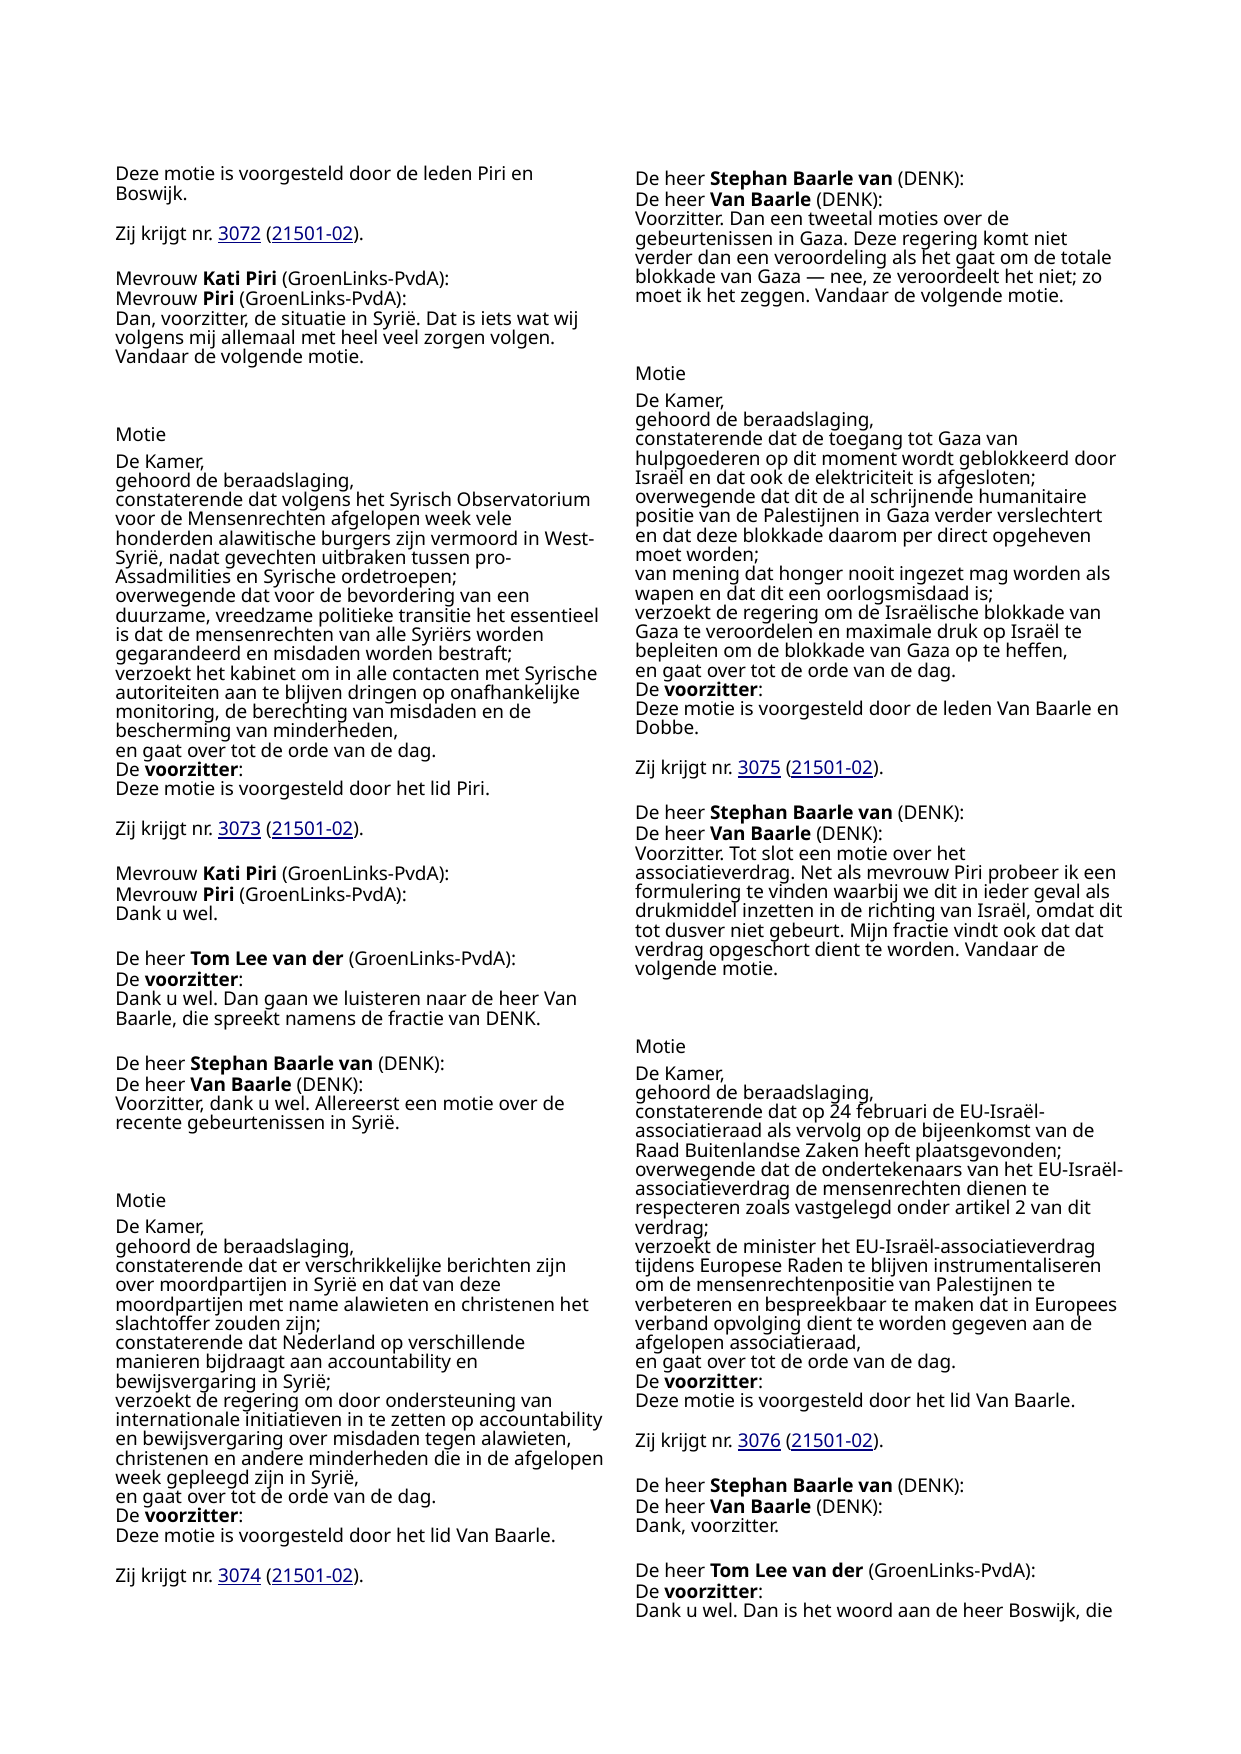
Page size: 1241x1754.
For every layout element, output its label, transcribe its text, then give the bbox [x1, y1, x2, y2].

text overwegende dat voor de bevordering van een duurzame, vreedzame politieke transitie het essentieel is dat de mensenrechten van alle Syriërs worden gegarandeerd en misdaden worden bestraft; [115, 587, 605, 664]
text Deze motie is voorgesteld door het lid Van Baarle. [115, 1527, 605, 1546]
text Dank, voorzitter. [635, 1517, 1125, 1536]
text De voorzitter: [635, 681, 1125, 700]
text Deze motie is voorgesteld door de leden Piri en Boswijk. [115, 165, 605, 204]
text en gaat over tot de orde van de dag. [115, 742, 605, 761]
text De Kamer, [115, 453, 605, 472]
text Motie [635, 360, 1125, 386]
text constaterende dat Nederland op verschillende manieren bijdraagt aan accountability en bewijsvergaring in Syrië; [115, 1334, 605, 1392]
text gehoord de beraadslaging, [115, 1238, 605, 1257]
text Zij krijgt nr. 3072 (21501-02). [115, 224, 605, 244]
text en gaat over tot de orde van de dag. [635, 1353, 1125, 1373]
text De Kamer, [635, 1064, 1125, 1084]
text De heer Stephan Baarle van (DENK): [635, 165, 1125, 191]
text Mevrouw Kati Piri (GroenLinks-PvdA): [115, 265, 605, 290]
text overwegende dat dit de al schrijnende humanitaire positie van de Palestijnen in Gaza verder verslechtert en dat deze blokkade daarom per direct opgeheven moet worden; [635, 488, 1125, 565]
text verzoekt de regering om de Israëlische blokkade van Gaza te veroordelen en maximale druk op Israël te bepleiten om de blokkade van Gaza op te heffen, [635, 604, 1125, 662]
text De heer Van Baarle (DENK): [635, 1498, 1125, 1517]
text Zij krijgt nr. 3073 (21501-02). [115, 820, 605, 839]
text De heer Stephan Baarle van (DENK): [635, 799, 1125, 825]
text De heer Van Baarle (DENK): [635, 825, 1125, 844]
text De voorzitter: [115, 971, 605, 990]
text constaterende dat volgens het Syrisch Observatorium voor de Mensenrechten afgelopen week vele honderden alawitische burgers zijn vermoord in West-Syrië, nadat gevechten uitbraken tussen pro-Assadmilities en Syrische ordetroepen; [115, 491, 605, 587]
text Mevrouw Piri (GroenLinks-PvdA): [115, 290, 605, 310]
text Motie [115, 1187, 605, 1212]
text De heer Van Baarle (DENK): [115, 1076, 605, 1095]
text constaterende dat er verschrikkelijke berichten zijn over moordpartijen in Syrië en dat van deze moordpartijen met name alawieten en christenen het slachtoffer zouden zijn; [115, 1257, 605, 1334]
text Zij krijgt nr. 3074 (21501-02). [115, 1567, 605, 1586]
text De voorzitter: [115, 1507, 605, 1527]
text De heer Stephan Baarle van (DENK): [115, 1050, 605, 1076]
text De voorzitter: [635, 1583, 1125, 1602]
text De heer Van Baarle (DENK): [635, 191, 1125, 210]
text en gaat over tot de orde van de dag. [635, 662, 1125, 681]
text Dank u wel. Dan gaan we luisteren naar de heer Van Baarle, die spreekt namens de fractie van DENK. [115, 990, 605, 1029]
text en gaat over tot de orde van de dag. [115, 1488, 605, 1507]
text overwegende dat de ondertekenaars van het EU-Israël-associatieverdrag de mensenrechten dienen te respecteren zoals vastgelegd onder artikel 2 van dit verdrag; [635, 1161, 1125, 1238]
text Mevrouw Piri (GroenLinks-PvdA): [115, 886, 605, 905]
text De voorzitter: [635, 1373, 1125, 1392]
text constaterende dat op 24 februari de EU-Israël-associatieraad als vervolg op de bijeenkomst van de Raad Buitenlandse Zaken heeft plaatsgevonden; [635, 1103, 1125, 1161]
text De Kamer, [115, 1218, 605, 1238]
text gehoord de beraadslaging, [635, 1084, 1125, 1103]
text Dan, voorzitter, de situatie in Syrië. Dat is iets wat wij volgens mij allemaal met heel veel zorgen volgen. Vandaar de volgende motie. [115, 310, 605, 367]
text Deze motie is voorgesteld door het lid Van Baarle. [635, 1392, 1125, 1411]
text gehoord de beraadslaging, [115, 472, 605, 491]
text Voorzitter, dank u wel. Allereerst een motie over de recente gebeurtenissen in Syrië. [115, 1095, 605, 1133]
text Dank u wel. Dan is het woord aan de heer Boswijk, die [635, 1602, 1125, 1622]
text Deze motie is voorgesteld door de leden Van Baarle en Dobbe. [635, 700, 1125, 739]
text Motie [635, 1033, 1125, 1058]
text Zij krijgt nr. 3075 (21501-02). [635, 759, 1125, 779]
text verzoekt de minister het EU-Israël-associatieverdrag tijdens Europese Raden te blijven instrumentaliseren om de mensenrechtenpositie van Palestijnen te verbeteren en bespreekbaar te maken dat in Europees verband opvolging dient te worden gegeven aan de afgelopen associatieraad, [635, 1238, 1125, 1353]
text verzoekt het kabinet om in alle contacten met Syrische autoriteiten aan te blijven dringen op onafhankelijke monitoring, de berechting van misdaden en de bescherming van minderheden, [115, 664, 605, 742]
text constaterende dat de toegang tot Gaza van hulpgoederen op dit moment wordt geblokkeerd door Israël en dat ook de elektriciteit is afgesloten; [635, 430, 1125, 488]
text Deze motie is voorgesteld door het lid Piri. [115, 780, 605, 799]
text Dank u wel. [115, 905, 605, 924]
text Zij krijgt nr. 3076 (21501-02). [635, 1432, 1125, 1451]
text De Kamer, [635, 392, 1125, 411]
text De heer Tom Lee van der (GroenLinks-PvdA): [635, 1557, 1125, 1583]
text De heer Tom Lee van der (GroenLinks-PvdA): [115, 945, 605, 971]
text De voorzitter: [115, 761, 605, 780]
text verzoekt de regering om door ondersteuning van internationale initiatieven in te zetten op accountability en bewijsvergaring over misdaden tegen alawieten, christenen en andere minderheden die in de afgelopen week gepleegd zijn in Syrië, [115, 1392, 605, 1488]
text Mevrouw Kati Piri (GroenLinks-PvdA): [115, 860, 605, 886]
text Voorzitter. Dan een tweetal moties over de gebeurtenissen in Gaza. Deze regering komt niet verder dan een veroordeling als het gaat om de totale blokkade van Gaza — nee, ze veroordeelt het niet; zo moet ik het zeggen. Vandaar de volgende motie. [635, 210, 1125, 307]
text gehoord de beraadslaging, [635, 411, 1125, 430]
text Voorzitter. Tot slot een motie over het associatieverdrag. Net als mevrouw Piri probeer ik een formulering te vinden waarbij we dit in ieder geval als drukmiddel inzetten in de richting van Israël, omdat dit tot dusver niet gebeurt. Mijn fractie vindt ook dat dat verdrag opgeschort dient te worden. Vandaar de volgende motie. [635, 844, 1125, 979]
text van mening dat honger nooit ingezet mag worden als wapen en dat dit een oorlogsmisdaad is; [635, 565, 1125, 604]
text Motie [115, 421, 605, 447]
text De heer Stephan Baarle van (DENK): [635, 1472, 1125, 1498]
